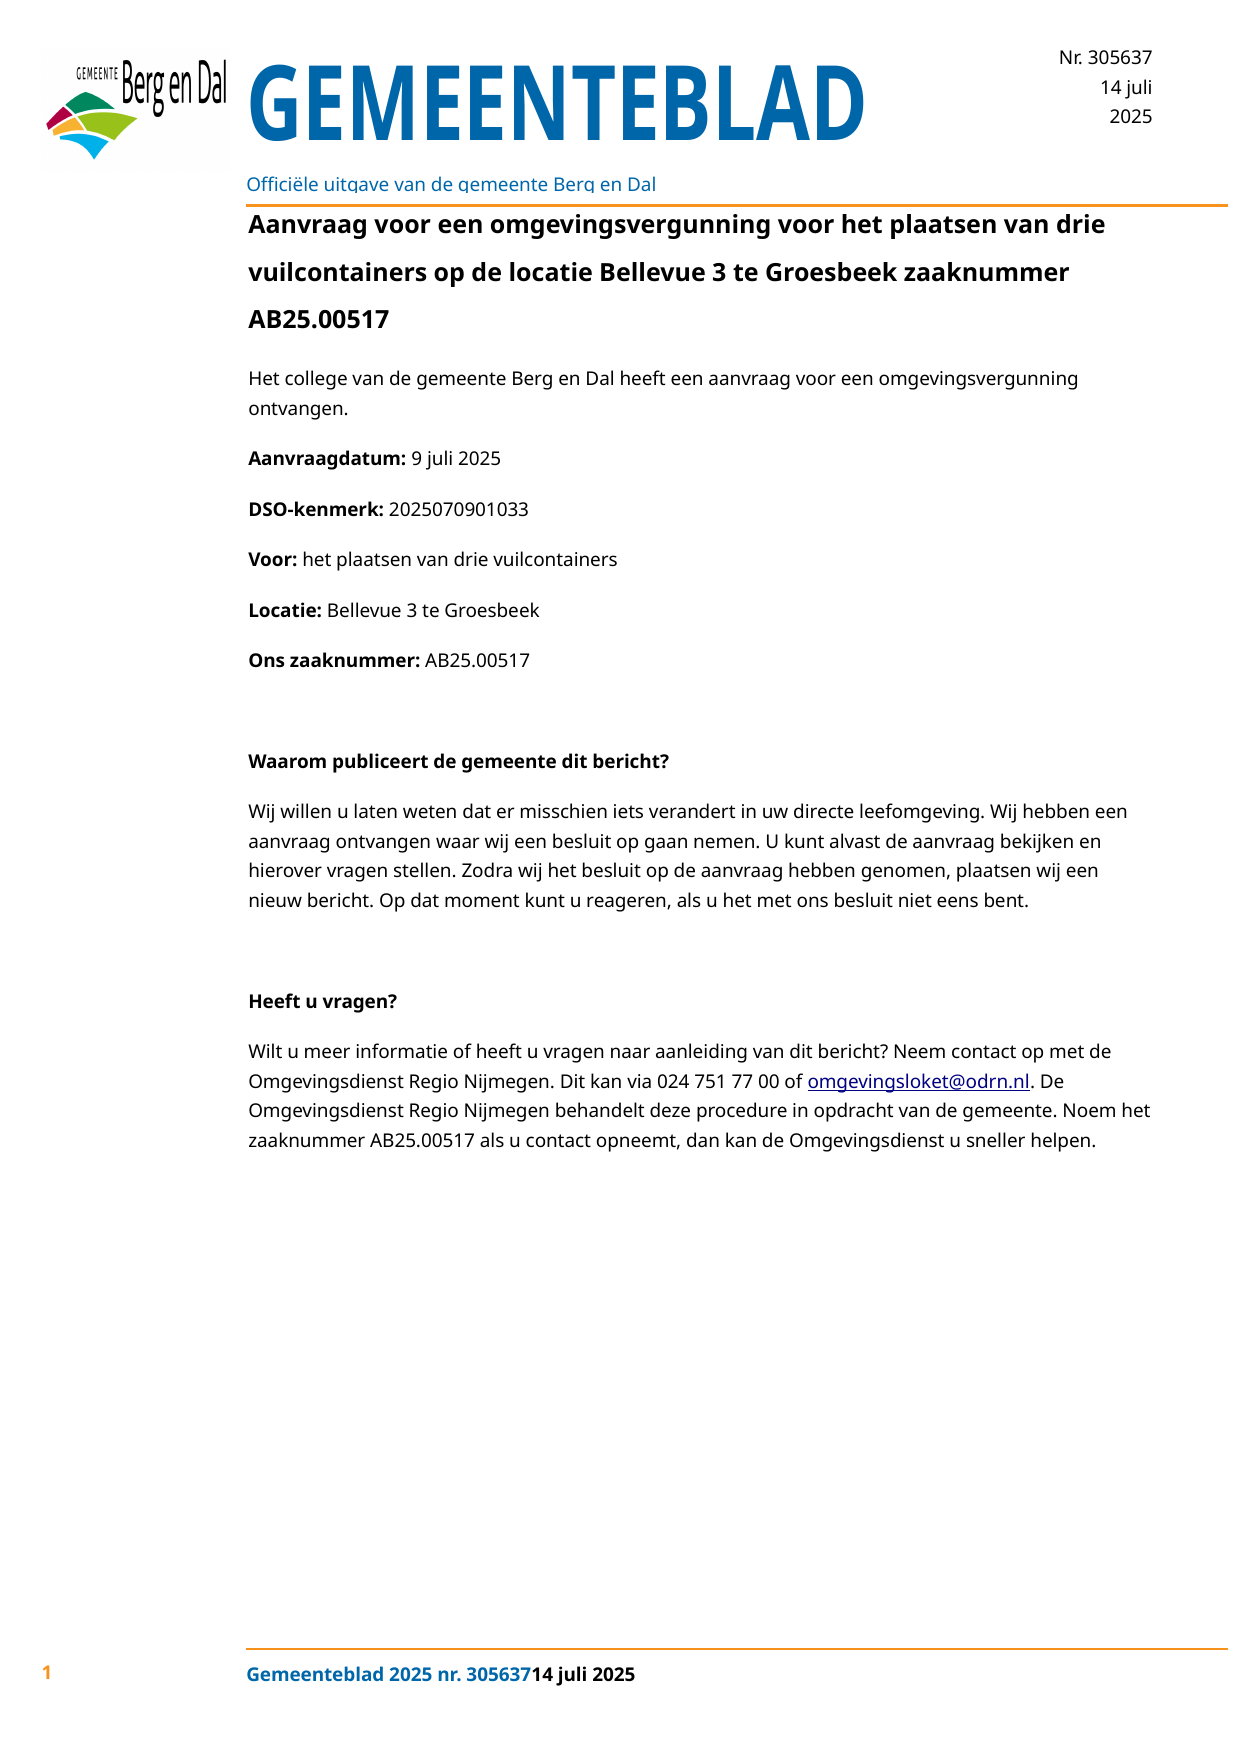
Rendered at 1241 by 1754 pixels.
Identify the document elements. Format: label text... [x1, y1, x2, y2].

picture [41, 47, 231, 172]
text Aanvraagdatum: 9 juli 2025 [248, 446, 1152, 471]
text Wij willen u laten weten dat er misschien iets verandert in uw directe leefomgeving. Wij hebben een aanvraag ontvangen waar wij een besluit op gaan nemen. U kunt alvast de aanvraag bekijken en hierover vragen stellen. Zodra wij het besluit op de aanvraag hebben genomen, plaatsen wij een nieuw bericht. Op dat moment kunt u reageren, als u het met ons besluit niet eens bent. [248, 798, 1152, 913]
text Ons zaaknummer: AB25.00517 [248, 647, 1152, 673]
text Heeft u vragen? [248, 988, 1152, 1014]
text Locatie: Bellevue 3 te Groesbeek [248, 597, 1152, 622]
text Voor: het plaatsen van drie vuilcontainers [248, 546, 1152, 572]
text Aanvraag voor een omgevingsvergunning voor het plaatsen van drie vuilcontainers op de locatie Bellevue 3 te Groesbeek zaaknummer AB25.00517 [248, 207, 1152, 336]
text Het college van de gemeente Berg en Dal heeft een aanvraag voor een omgevingsvergunning ontvangen. [248, 366, 1152, 421]
text Wilt u meer informatie of heeft u vragen naar aanleiding van dit bericht? Neem contact op met de Omgevingsdienst Regio Nijmegen. Dit kan via 024 751 77 00 of omgevingsloket@odrn.nl. De Omgevingsdienst Regio Nijmegen behandelt deze procedure in opdracht van de gemeente. Noem het zaaknummer AB25.00517 als u contact opneemt, dan kan de Omgevingsdienst u sneller helpen. [248, 1038, 1152, 1153]
text DSO-kenmerk: 2025070901033 [248, 496, 1152, 522]
text Waarom publiceert de gemeente dit bericht? [248, 748, 1152, 774]
